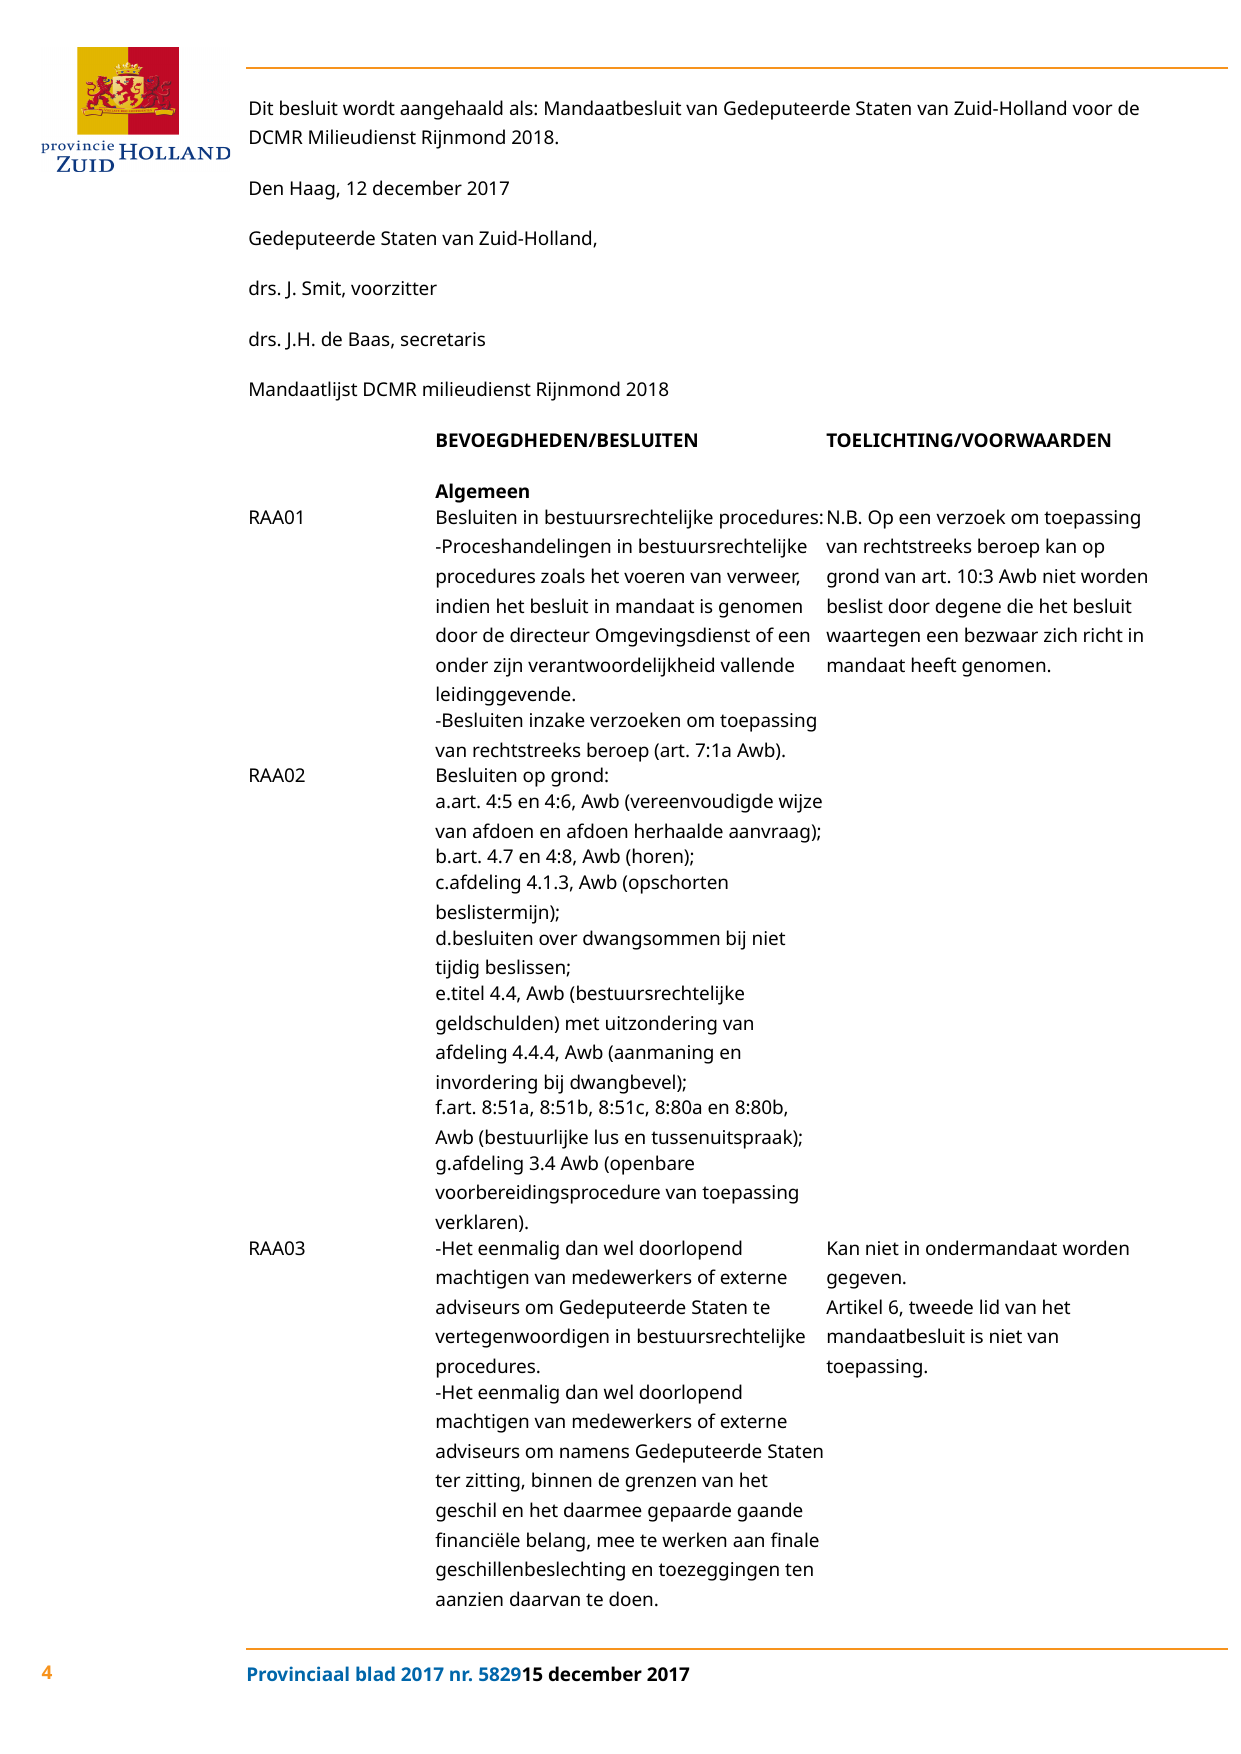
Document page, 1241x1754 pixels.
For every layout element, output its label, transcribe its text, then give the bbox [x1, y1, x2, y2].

table_cell [248, 844, 435, 869]
table_cell d.besluiten over dwangsommen bij niet tijdig beslissen; [435, 925, 826, 980]
table_cell [248, 479, 435, 504]
table_cell [826, 925, 1152, 980]
text Mandaatlijst DCMR milieudienst Rijnmond 2018 [248, 376, 1152, 402]
table_header TOELICHTING/VOORWAARDEN [826, 427, 1152, 453]
table_cell [826, 479, 1152, 504]
table_cell -Besluiten inzake verzoeken om toepassing van rechtstreeks beroep (art. 7:1a Awb). [435, 708, 826, 763]
table_cell [826, 870, 1152, 925]
table_cell [248, 980, 435, 1094]
table_cell N.B. Op een verzoek om toepassing van rechtstreeks beroep kan op grond van art. 10:3 Awb niet worden beslist door degene die het besluit waartegen een bezwaar zich richt in mandaat heeft genomen. [826, 504, 1152, 707]
table_cell RAA01 [248, 504, 435, 707]
table_cell c.afdeling 4.1.3, Awb (opschorten beslistermijn); [435, 870, 826, 925]
table_cell [826, 1150, 1152, 1235]
table_cell [248, 453, 435, 478]
table_header BEVOEGDHEDEN/BESLUITEN [435, 427, 826, 453]
table_cell [826, 708, 1152, 763]
table_header [248, 427, 435, 453]
table_cell [826, 789, 1152, 844]
text drs. J.H. de Baas, secretaris [248, 326, 1152, 352]
text Den Haag, 12 december 2017 [248, 175, 1152, 201]
table_cell [826, 844, 1152, 869]
table_cell [826, 1095, 1152, 1150]
table_cell -Het eenmalig dan wel doorlopend machtigen van medewerkers of externe adviseurs om namens Gedeputeerde Staten ter zitting, binnen de grenzen van het geschil en het daarmee gepaarde gaande financiële belang, mee te werken aan finale geschillenbeslechting en toezeggingen ten aanzien daarvan te doen. [435, 1379, 826, 1612]
table_cell Kan niet in ondermandaat worden gegeven. Artikel 6, tweede lid van het mandaatbesluit is niet van toepassing. [826, 1235, 1152, 1379]
table_cell Besluiten op grond: [435, 763, 826, 788]
text Gedeputeerde Staten van Zuid-Holland, [248, 225, 1152, 251]
table_cell [248, 708, 435, 763]
table_cell [248, 870, 435, 925]
table_cell Besluiten in bestuursrechtelijke procedures: -Proceshandelingen in bestuursrechtelijke procedures zoals het voeren van verweer, indien het besluit in mandaat is genomen door de directeur Omgevingsdienst of een onder zijn verantwoordelijkheid vallende leidinggevende. [435, 504, 826, 707]
table_cell [248, 1379, 435, 1612]
table_cell Algemeen [435, 479, 826, 504]
table_cell -Het eenmalig dan wel doorlopend machtigen van medewerkers of externe adviseurs om Gedeputeerde Staten te vertegenwoordigen in bestuursrechtelijke procedures. [435, 1235, 826, 1379]
table_cell [248, 1095, 435, 1150]
table_cell g.afdeling 3.4 Awb (openbare voorbereidingsprocedure van toepassing verklaren). [435, 1150, 826, 1235]
table_cell [248, 925, 435, 980]
table_cell [826, 1379, 1152, 1612]
table_cell [248, 1150, 435, 1235]
table_cell [435, 453, 826, 478]
table_cell [826, 453, 1152, 478]
table_cell a.art. 4:5 en 4:6, Awb (vereenvoudigde wijze van afdoen en afdoen herhaalde aanvraag); [435, 789, 826, 844]
table_cell RAA03 [248, 1235, 435, 1379]
table_cell [826, 980, 1152, 1094]
picture [41, 47, 231, 172]
table_cell f.art. 8:51a, 8:51b, 8:51c, 8:80a en 8:80b, Awb (bestuurlijke lus en tussenuitspraak); [435, 1095, 826, 1150]
table_cell [826, 763, 1152, 788]
text drs. J. Smit, voorzitter [248, 276, 1152, 301]
table_cell e.titel 4.4, Awb (bestuursrechtelijke geldschulden) met uitzondering van afdeling 4.4.4, Awb (aanmaning en invordering bij dwangbevel); [435, 980, 826, 1094]
table_cell [248, 789, 435, 844]
text Dit besluit wordt aangehaald als: Mandaatbesluit van Gedeputeerde Staten van Zuid-Holland voor de DCMR Milieudienst Rijnmond 2018. [248, 95, 1152, 150]
table_cell RAA02 [248, 763, 435, 788]
table_cell b.art. 4.7 en 4:8, Awb (horen); [435, 844, 826, 869]
